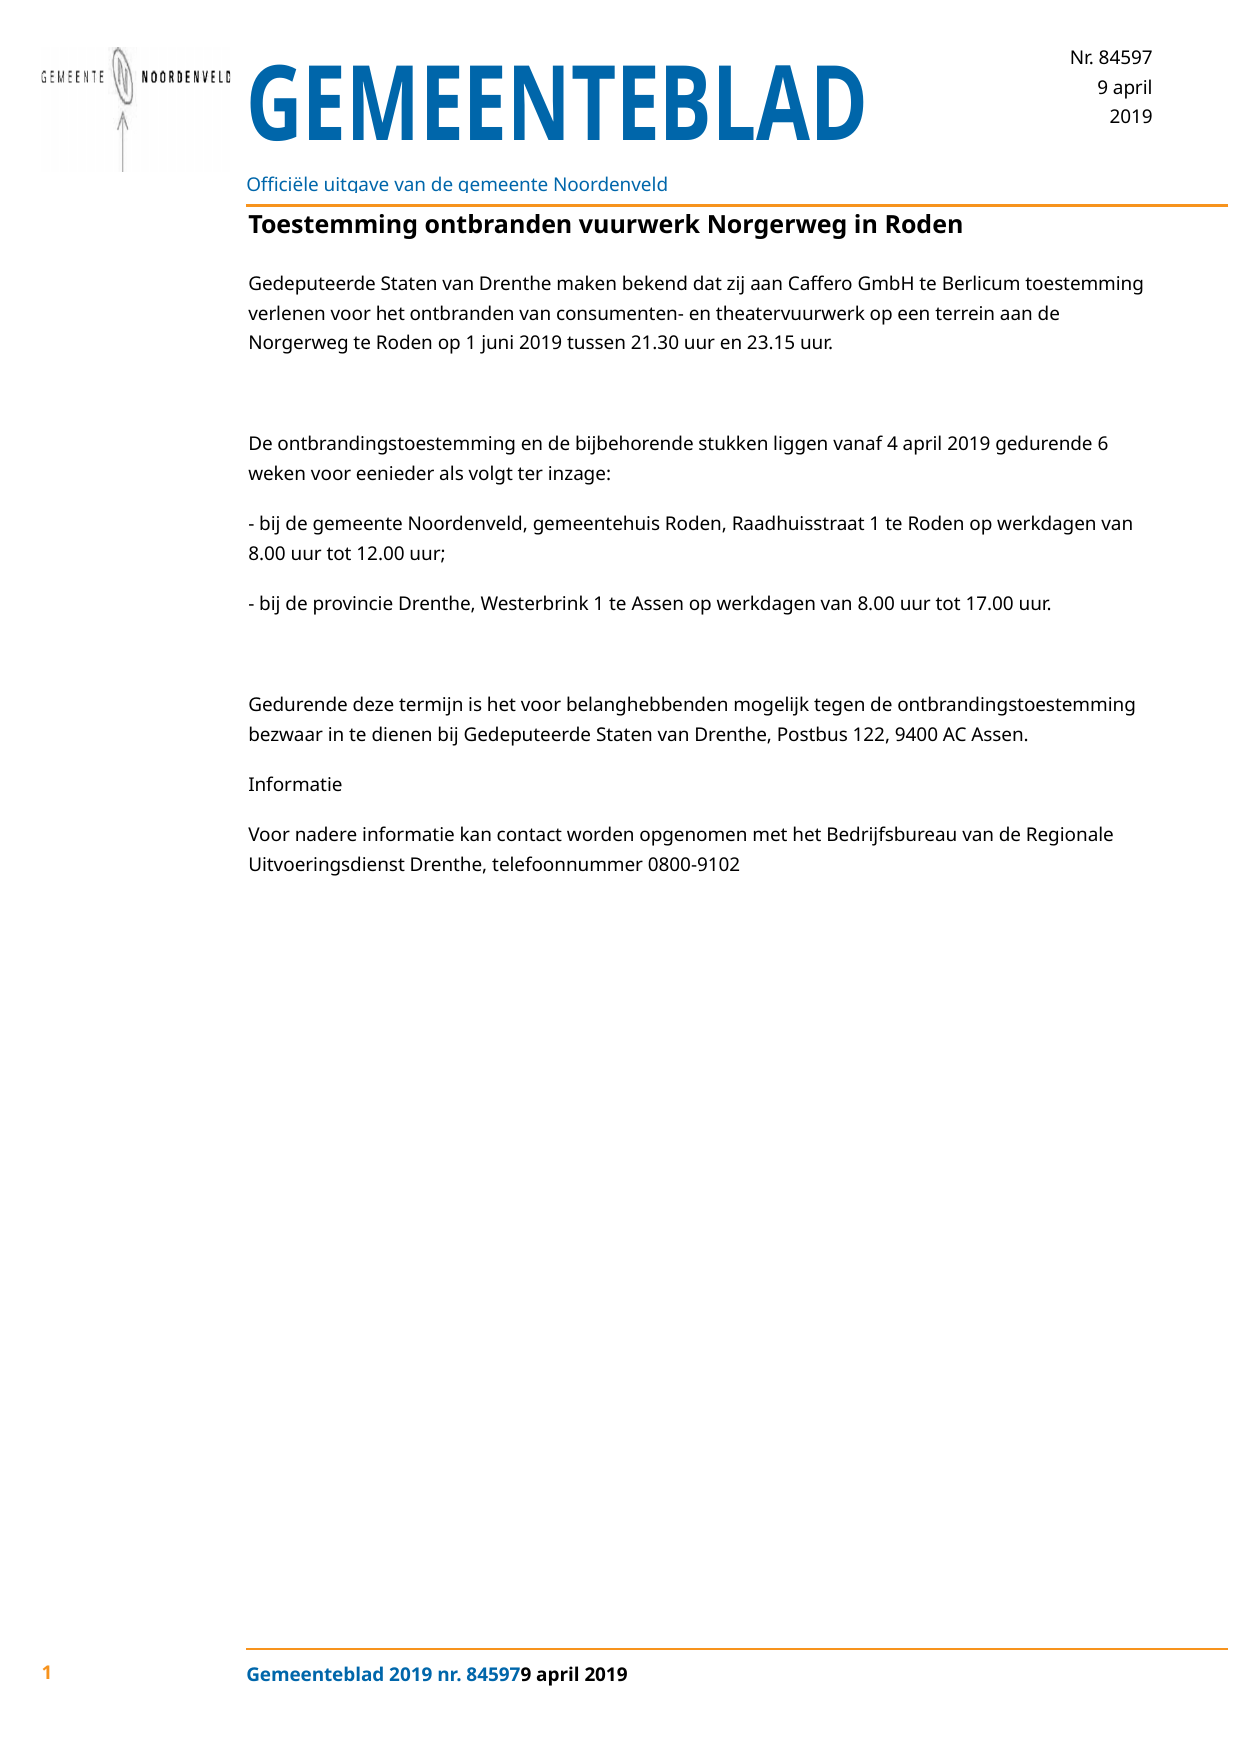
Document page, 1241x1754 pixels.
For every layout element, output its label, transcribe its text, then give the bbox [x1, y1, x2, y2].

text Gedeputeerde Staten van Drenthe maken bekend dat zij aan Caffero GmbH te Berlicum toestemming verlenen voor het ontbranden van consumenten- en theatervuurwerk op een terrein aan de Norgerweg te Roden op 1 juni 2019 tussen 21.30 uur en 23.15 uur. [248, 270, 1152, 355]
text Informatie [248, 771, 1152, 797]
text Toestemming ontbranden vuurwerk Norgerweg in Roden [248, 207, 1152, 241]
picture [41, 47, 231, 172]
text - bij de gemeente Noordenveld, gemeentehuis Roden, Raadhuisstraat 1 te Roden op werkdagen van 8.00 uur tot 12.00 uur; [248, 510, 1152, 566]
text - bij de provincie Drenthe, Westerbrink 1 te Assen op werkdagen van 8.00 uur tot 17.00 uur. [248, 590, 1152, 616]
text Voor nadere informatie kan contact worden opgenomen met het Bedrijfsbureau van de Regionale Uitvoeringsdienst Drenthe, telefoonnummer 0800-9102 [248, 822, 1152, 877]
text Gedurende deze termijn is het voor belanghebbenden mogelijk tegen de ontbrandingstoestemming bezwaar in te dienen bij Gedeputeerde Staten van Drenthe, Postbus 122, 9400 AC Assen. [248, 691, 1152, 746]
text De ontbrandingstoestemming en de bijbehorende stukken liggen vanaf 4 april 2019 gedurende 6 weken voor eenieder als volgt ter inzage: [248, 430, 1152, 486]
